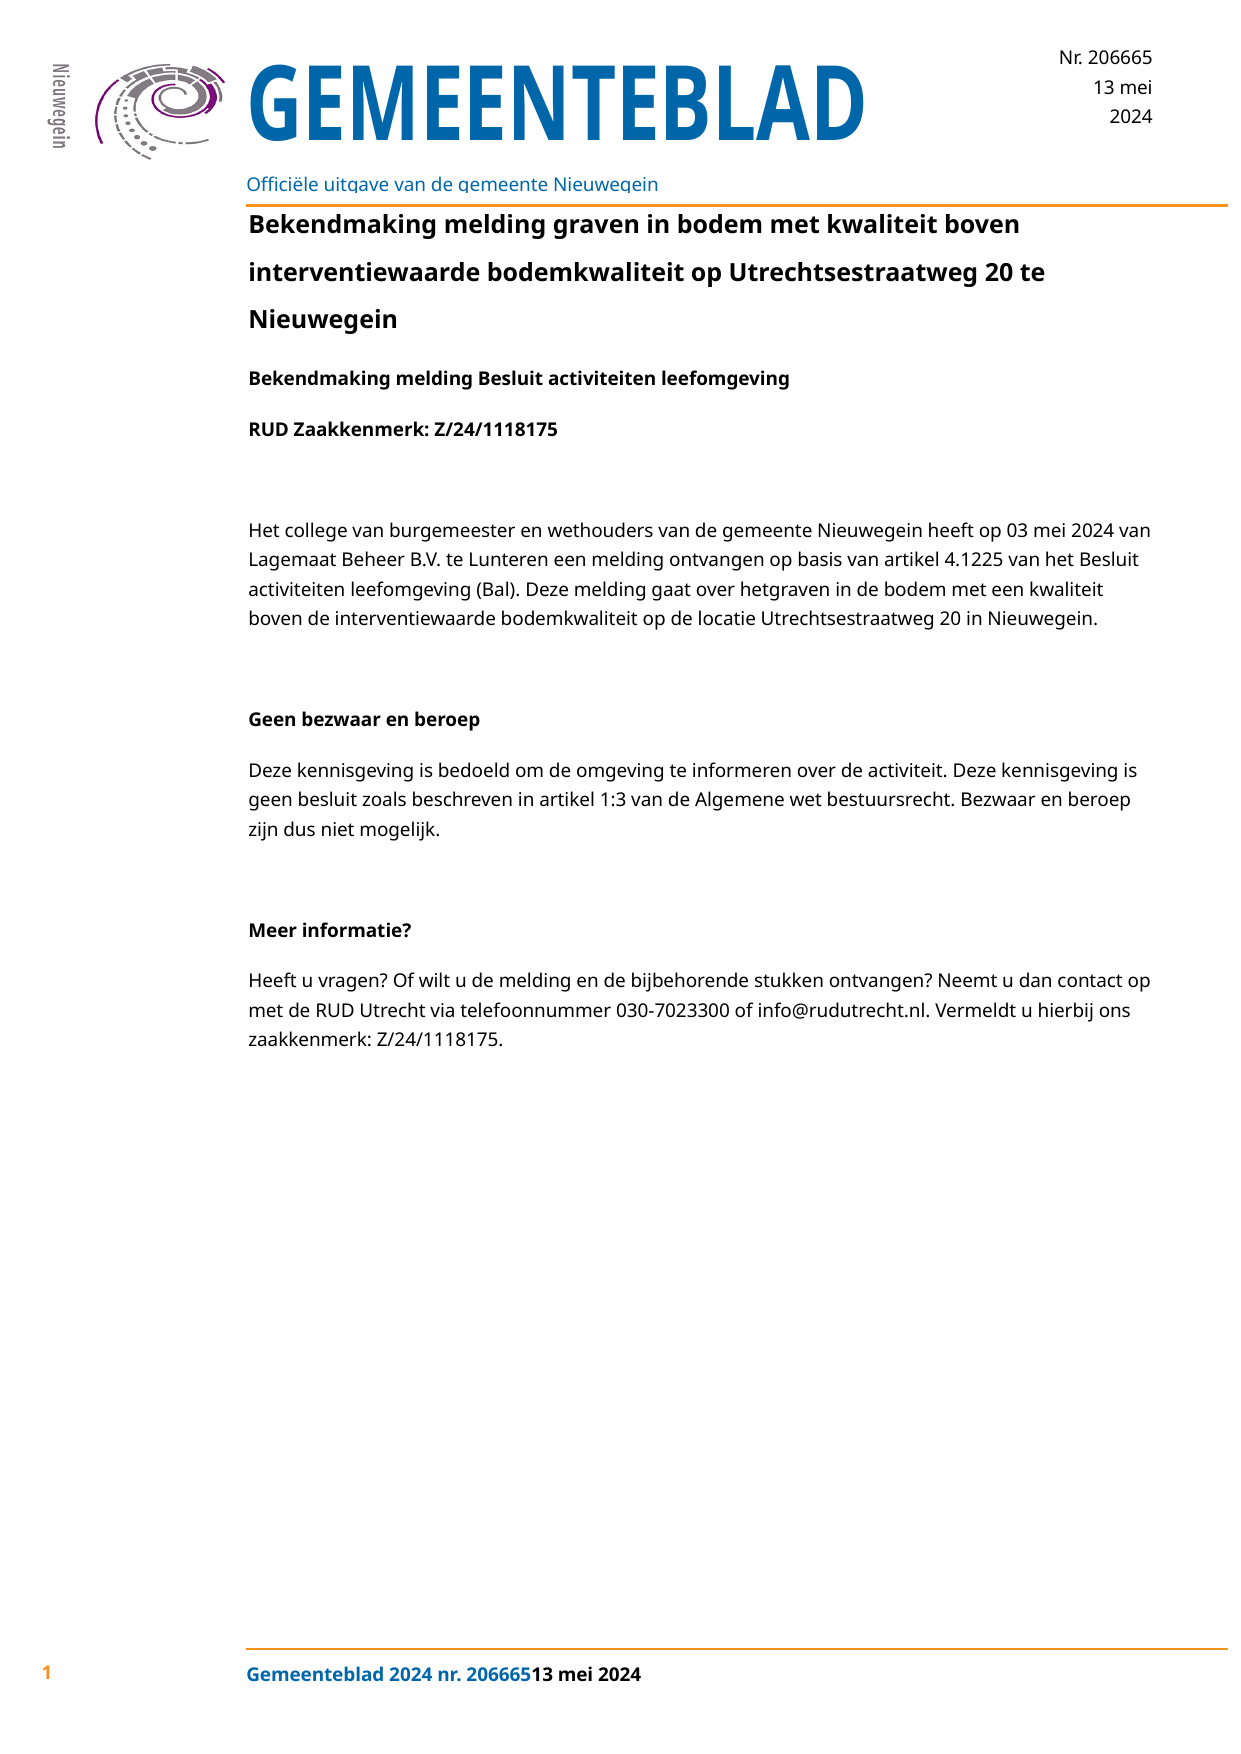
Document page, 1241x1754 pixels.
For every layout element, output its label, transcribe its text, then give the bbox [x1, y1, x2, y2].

picture [41, 47, 231, 172]
text Bekendmaking melding Besluit activiteiten leefomgeving [248, 366, 1152, 391]
text Het college van burgemeester en wethouders van de gemeente Nieuwegein heeft op 03 mei 2024 van Lagemaat Beheer B.V. te Lunteren een melding ontvangen op basis van artikel 4.1225 van het Besluit activiteiten leefomgeving (Bal). Deze melding gaat over hetgraven in de bodem met een kwaliteit boven de interventiewaarde bodemkwaliteit op de locatie Utrechtsestraatweg 20 in Nieuwegein. [248, 517, 1152, 631]
text Meer informatie? [248, 917, 1152, 942]
text Deze kennisgeving is bedoeld om de omgeving te informeren over de activiteit. Deze kennisgeving is geen besluit zoals beschreven in artikel 1:3 van de Algemene wet bestuursrecht. Bezwaar en beroep zijn dus niet mogelijk. [248, 757, 1152, 842]
text Heeft u vragen? Of wilt u de melding en de bijbehorende stukken ontvangen? Neemt u dan contact op met de RUD Utrecht via telefoonnummer 030-7023300 of info@rudutrecht.nl. Vermeldt u hierbij ons zaakkenmerk: Z/24/1118175. [248, 967, 1152, 1052]
text Geen bezwaar en beroep [248, 706, 1152, 732]
text RUD Zaakkenmerk: Z/24/1118175 [248, 416, 1152, 442]
text Bekendmaking melding graven in bodem met kwaliteit boven interventiewaarde bodemkwaliteit op Utrechtsestraatweg 20 te Nieuwegein [248, 207, 1152, 336]
